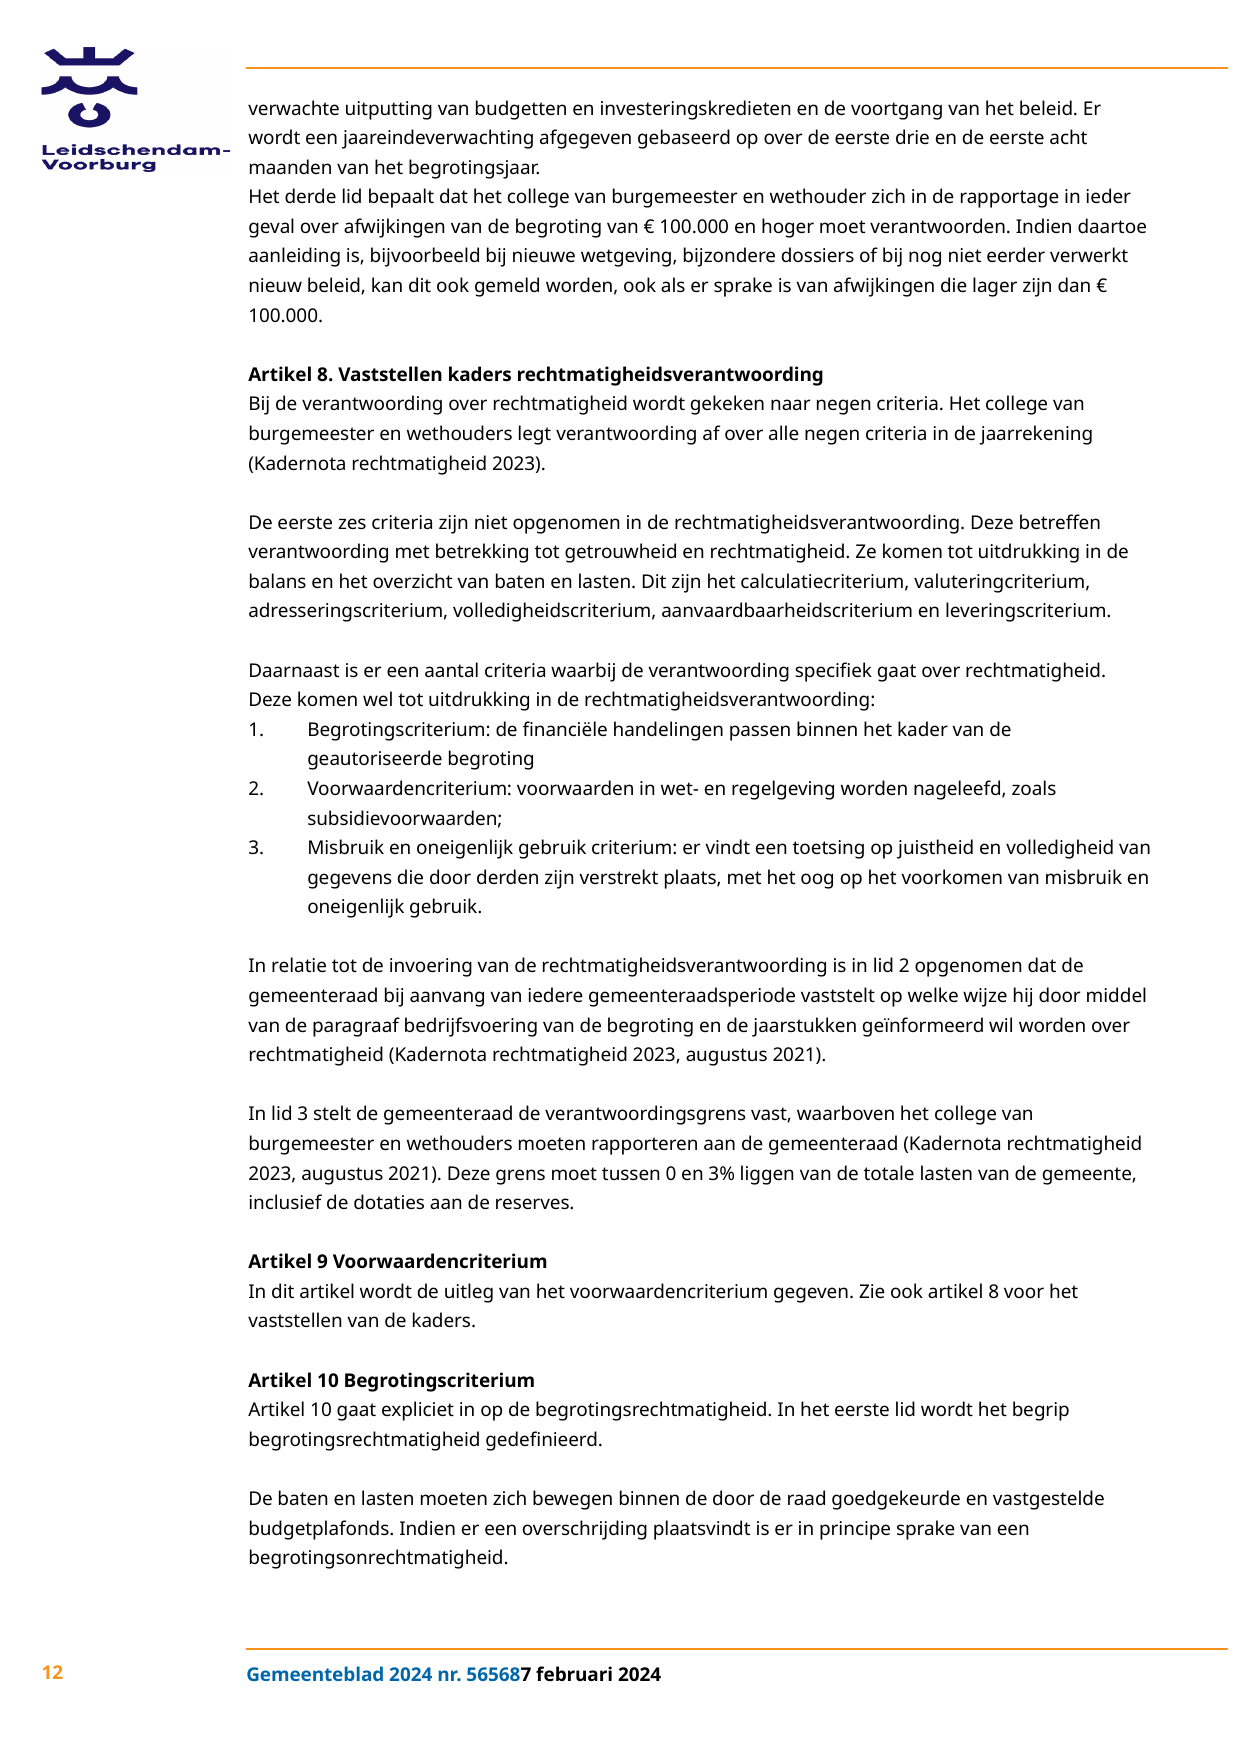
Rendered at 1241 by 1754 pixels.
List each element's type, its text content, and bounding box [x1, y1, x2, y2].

picture [41, 47, 231, 172]
text Bij de verantwoording over rechtmatigheid wordt gekeken naar negen criteria. Het college van burgemeester en wethouders legt verantwoording af over alle negen criteria in de jaarrekening (Kadernota rechtmatigheid 2023). [248, 391, 1152, 476]
text verwachte uitputting van budgetten en investeringskredieten en de voortgang van het beleid. Er wordt een jaareindeverwachting afgegeven gebaseerd op over de eerste drie en de eerste acht maanden van het begrotingsjaar. [248, 95, 1152, 180]
text De eerste zes criteria zijn niet opgenomen in de rechtmatigheidsverantwoording. Deze betreffen verantwoording met betrekking tot getrouwheid en rechtmatigheid. Ze komen tot uitdrukking in de balans en het overzicht van baten en lasten. Dit zijn het calculatiecriterium, valuteringcriterium, adresseringscriterium, volledigheidscriterium, aanvaardbaarheidscriterium en leveringscriterium. [248, 509, 1152, 623]
list Voorwaardencriterium: voorwaarden in wet- en regelgeving worden nageleefd, zoals subsidievoorwaarden; [248, 775, 1152, 831]
text Artikel 8. Vaststellen kaders rechtmatigheidsverantwoording [248, 361, 1152, 387]
list Misbruik en oneigenlijk gebruik criterium: er vindt een toetsing op juistheid en volledigheid van gegevens die door derden zijn verstrekt plaats, met het oog op het voorkomen van misbruik en oneigenlijk gebruik. [248, 834, 1152, 919]
text Artikel 10 gaat expliciet in op de begrotingsrechtmatigheid. In het eerste lid wordt het begrip begrotingsrechtmatigheid gedefinieerd. [248, 1396, 1152, 1452]
text Artikel 10 Begrotingscriterium [248, 1367, 1152, 1393]
text Daarnaast is er een aantal criteria waarbij de verantwoording specifiek gaat over rechtmatigheid. Deze komen wel tot uitdrukking in de rechtmatigheidsverantwoording: [248, 657, 1152, 712]
text Artikel 9 Voorwaardencriterium [248, 1248, 1152, 1274]
text Het derde lid bepaalt dat het college van burgemeester en wethouder zich in de rapportage in ieder geval over afwijkingen van de begroting van € 100.000 en hoger moet verantwoorden. Indien daartoe aanleiding is, bijvoorbeeld bij nieuwe wetgeving, bijzondere dossiers of bij nog niet eerder verwerkt nieuw beleid, kan dit ook gemeld worden, ook als er sprake is van afwijkingen die lager zijn dan € 100.000. [248, 183, 1152, 328]
text De baten en lasten moeten zich bewegen binnen de door de raad goedgekeurde en vastgestelde budgetplafonds. Indien er een overschrijding plaatsvindt is er in principe sprake van een begrotingsonrechtmatigheid. [248, 1485, 1152, 1570]
text In dit artikel wordt de uitleg van het voorwaardencriterium gegeven. Zie ook artikel 8 voor het vaststellen van de kaders. [248, 1278, 1152, 1333]
list Begrotingscriterium: de financiële handelingen passen binnen het kader van de geautoriseerde begroting [248, 716, 1152, 771]
text In lid 3 stelt de gemeenteraad de verantwoordingsgrens vast, waarboven het college van burgemeester en wethouders moeten rapporteren aan de gemeenteraad (Kadernota rechtmatigheid 2023, augustus 2021). Deze grens moet tussen 0 en 3% liggen van de totale lasten van de gemeente, inclusief de dotaties aan de reserves. [248, 1101, 1152, 1215]
text In relatie tot de invoering van de rechtmatigheidsverantwoording is in lid 2 opgenomen dat de gemeenteraad bij aanvang van iedere gemeenteraadsperiode vaststelt op welke wijze hij door middel van de paragraaf bedrijfsvoering van de begroting en de jaarstukken geïnformeerd wil worden over rechtmatigheid (Kadernota rechtmatigheid 2023, augustus 2021). [248, 953, 1152, 1067]
